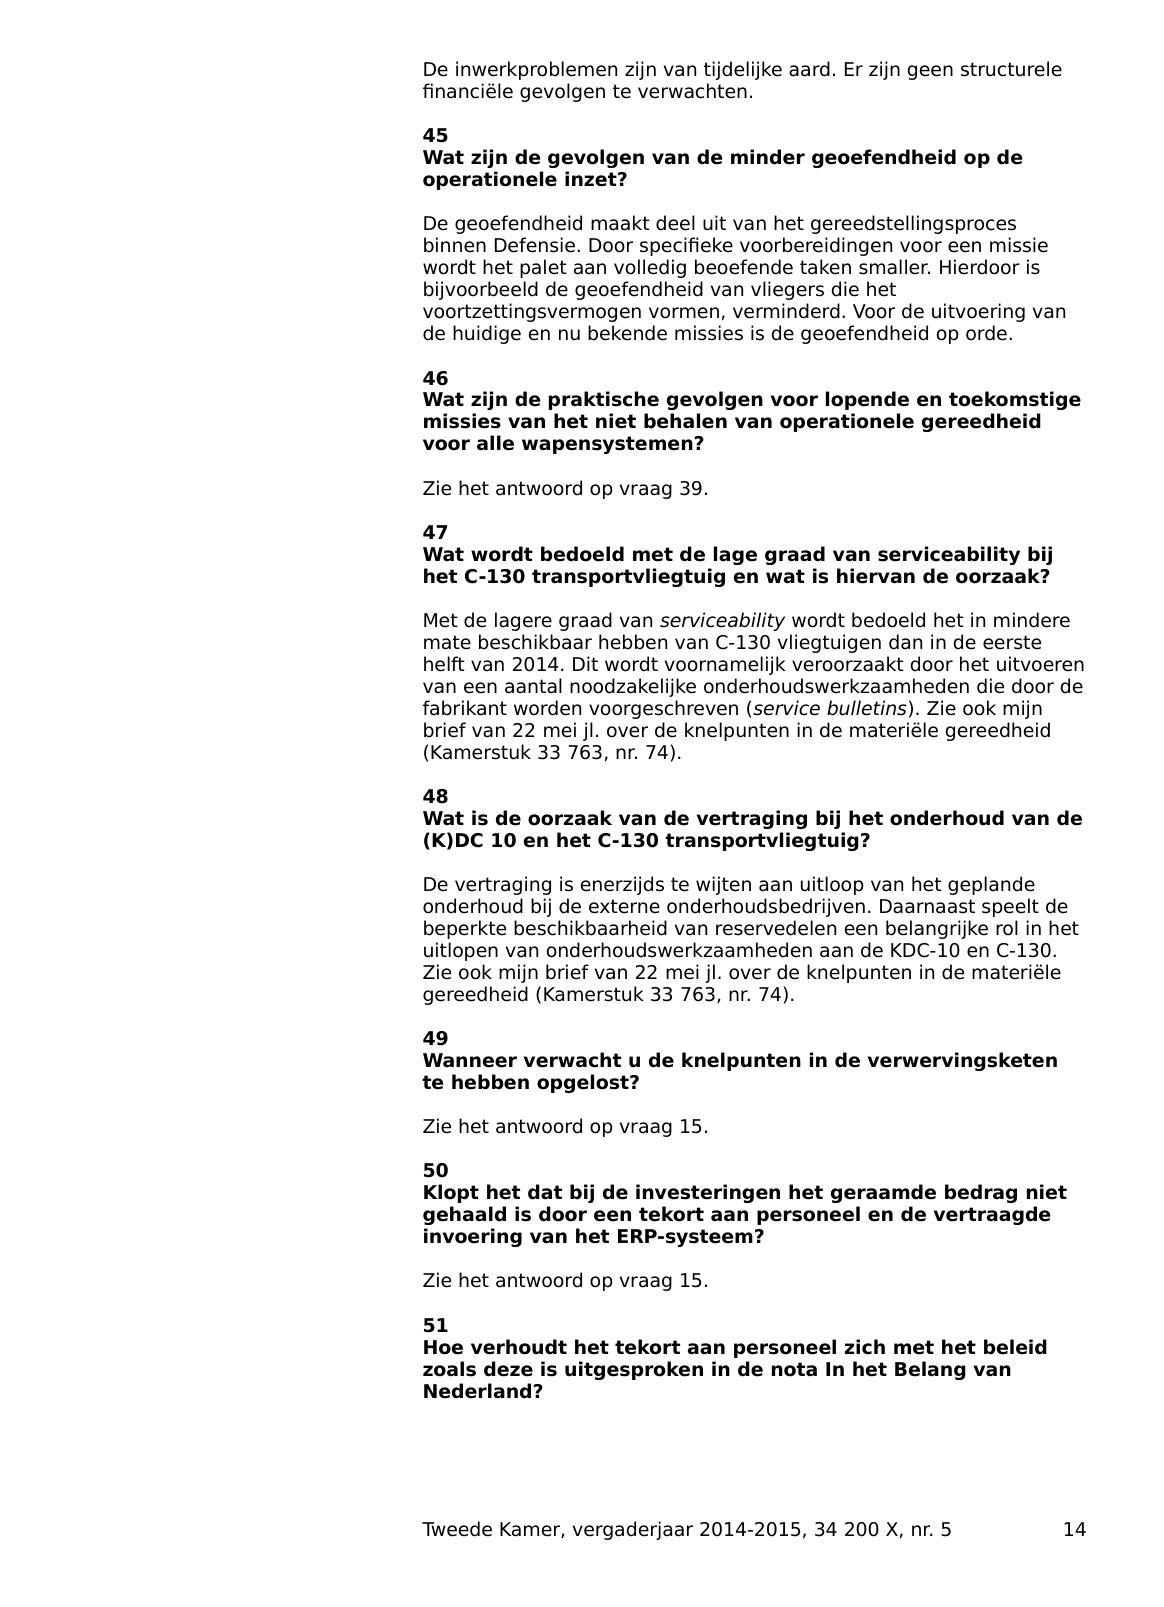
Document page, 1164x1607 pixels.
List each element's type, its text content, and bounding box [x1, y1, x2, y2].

text 50 [422, 1160, 1087, 1182]
text De inwerkproblemen zijn van tijdelijke aard. Er zijn geen structurele financiële gevolgen te verwachten. [422, 59, 1087, 103]
text Hoe verhoudt het tekort aan personeel zich met het beleid zoals deze is uitgesproken in de nota In het Belang van Nederland? [422, 1337, 1087, 1402]
text 49 [422, 1028, 1087, 1050]
text De geoefendheid maakt deel uit van het gereedstellingsproces binnen Defensie. Door specifieke voorbereidingen voor een missie wordt het palet aan volledig beoefende taken smaller. Hierdoor is bijvoorbeeld de geoefendheid van vliegers die het voortzettingsvermogen vormen, verminderd. Voor de uitvoering van de huidige en nu bekende missies is de geoefendheid op orde. [422, 213, 1087, 345]
text Wat zijn de gevolgen van de minder geoefendheid op de operationele inzet? [422, 147, 1087, 191]
text Wat is de oorzaak van de vertraging bij het onderhoud van de (K)DC 10 en het C-130 transportvliegtuig? [422, 808, 1087, 852]
text 51 [422, 1314, 1087, 1337]
text 45 [422, 125, 1087, 147]
text Wat wordt bedoeld met de lage graad van serviceability bij het C-130 transportvliegtuig en wat is hiervan de oorzaak? [422, 544, 1087, 588]
text Met de lagere graad van serviceability wordt bedoeld het in mindere mate beschikbaar hebben van C-130 vliegtuigen dan in de eerste helft van 2014. Dit wordt voornamelijk veroorzaakt door het uitvoeren van een aantal noodzakelijke onderhoudswerkzaamheden die door de fabrikant worden voorgeschreven (service bulletins). Zie ook mijn brief van 22 mei jl. over de knelpunten in de materiële gereedheid (Kamerstuk 33 763, nr. 74). [422, 610, 1087, 764]
text 48 [422, 786, 1087, 808]
text Wanneer verwacht u de knelpunten in de verwervingsketen te hebben opgelost? [422, 1050, 1087, 1094]
text Wat zijn de praktische gevolgen voor lopende en toekomstige missies van het niet behalen van operationele gereedheid voor alle wapensystemen? [422, 389, 1087, 455]
text De vertraging is enerzijds te wijten aan uitloop van het geplande onderhoud bij de externe onderhoudsbedrijven. Daarnaast speelt de beperkte beschikbaarheid van reservedelen een belangrijke rol in het uitlopen van onderhoudswerkzaamheden aan de KDC-10 en C-130. Zie ook mijn brief van 22 mei jl. over de knelpunten in de materiële gereedheid (Kamerstuk 33 763, nr. 74). [422, 874, 1087, 1006]
text 46 [422, 367, 1087, 389]
text Zie het antwoord op vraag 15. [422, 1116, 1087, 1138]
text Zie het antwoord op vraag 39. [422, 477, 1087, 499]
text 47 [422, 522, 1087, 544]
text Zie het antwoord op vraag 15. [422, 1270, 1087, 1292]
text Klopt het dat bij de investeringen het geraamde bedrag niet gehaald is door een tekort aan personeel en de vertraagde invoering van het ERP-systeem? [422, 1182, 1087, 1248]
